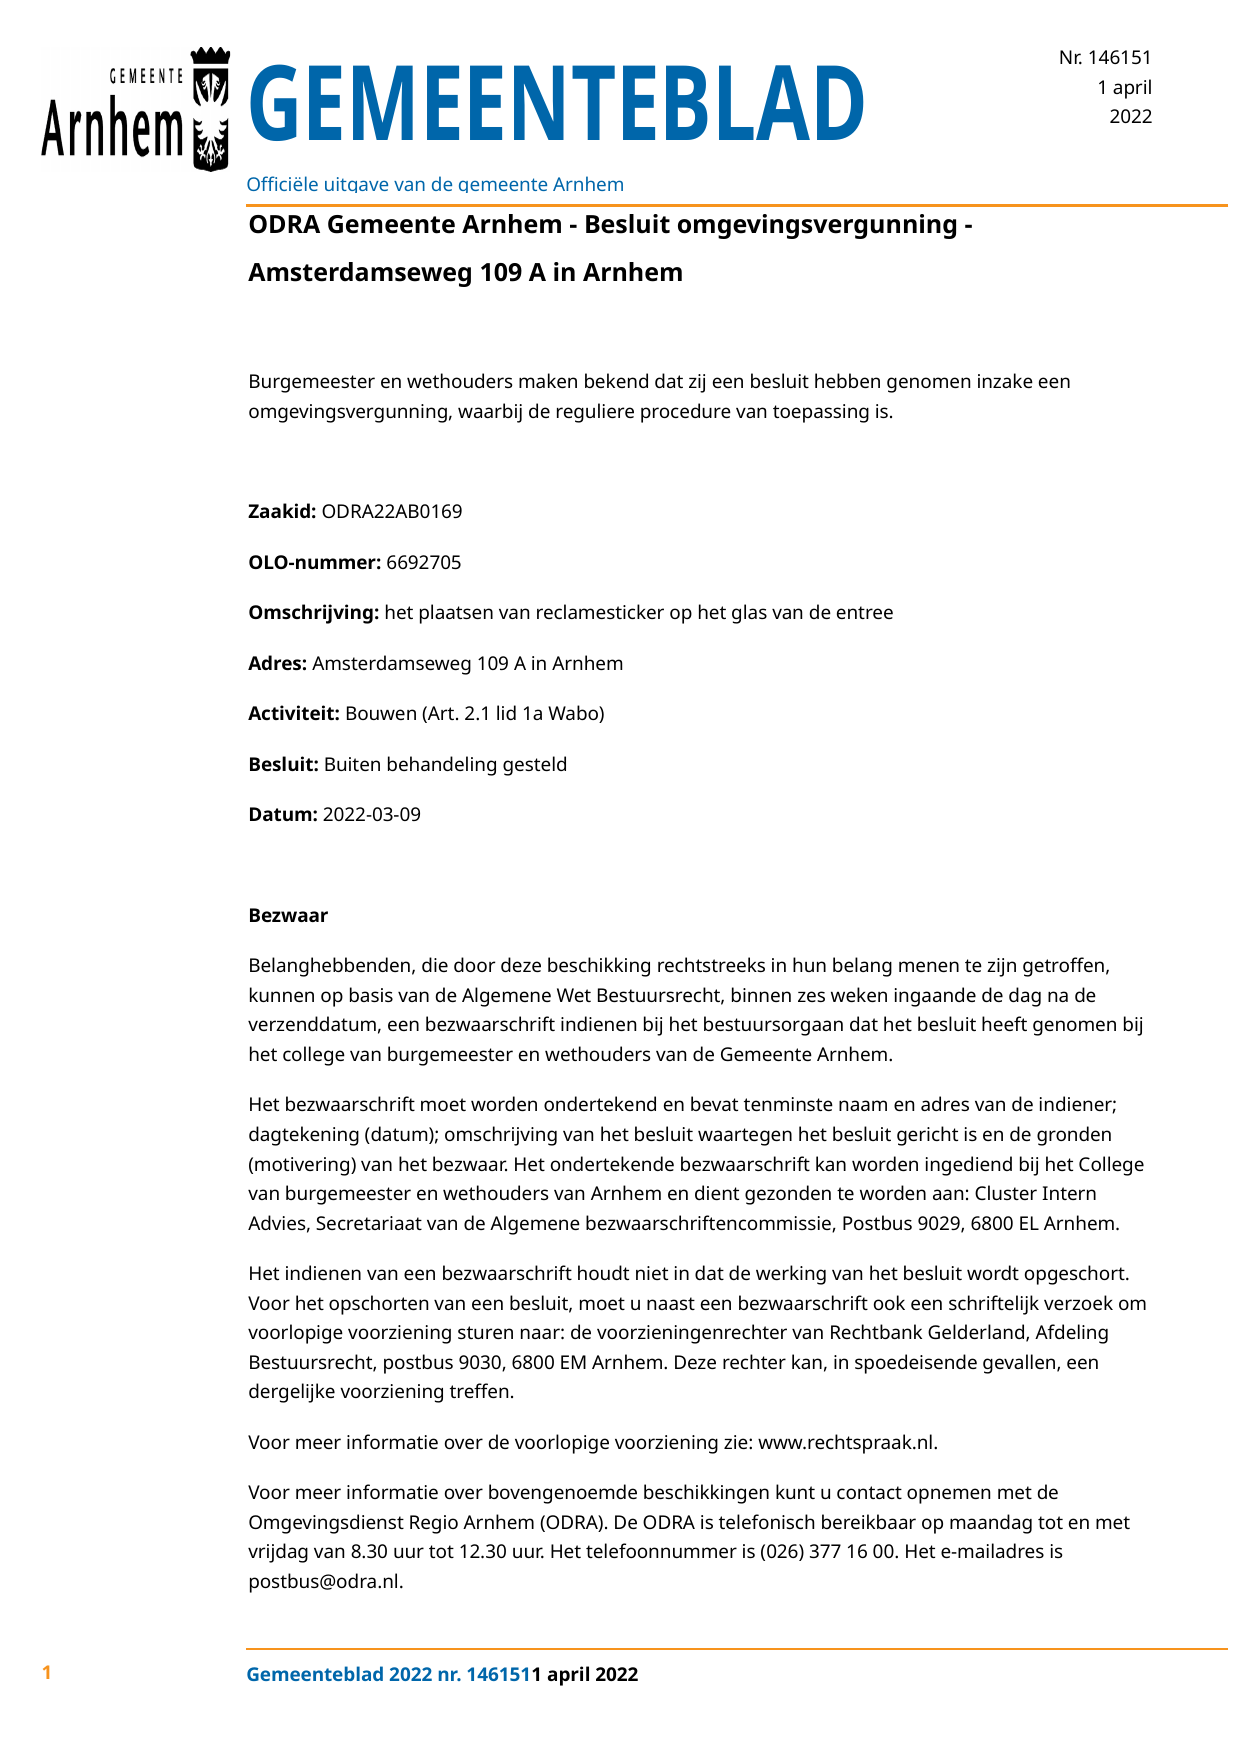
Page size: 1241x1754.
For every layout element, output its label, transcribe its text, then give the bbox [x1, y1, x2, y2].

text Burgemeester en wethouders maken bekend dat zij een besluit hebben genomen inzake een omgevingsvergunning, waarbij de reguliere procedure van toepassing is. [248, 368, 1152, 424]
text Besluit: Buiten behandeling gesteld [248, 751, 1152, 777]
text Adres: Amsterdamseweg 109 A in Arnhem [248, 650, 1152, 676]
text Het indienen van een bezwaarschrift houdt niet in dat de werking van het besluit wordt opgeschort. Voor het opschorten van een besluit, moet u naast een bezwaarschrift ook een schriftelijk verzoek om voorlopige voorziening sturen naar: de voorzieningenrechter van Rechtbank Gelderland, Afdeling Bestuursrecht, postbus 9030, 6800 EM Arnhem. Deze rechter kan, in spoedeisende gevallen, een dergelijke voorziening treffen. [248, 1260, 1152, 1404]
text ODRA Gemeente Arnhem - Besluit omgevingsvergunning - Amsterdamseweg 109 A in Arnhem [248, 207, 1152, 288]
text Omschrijving: het plaatsen van reclamesticker op het glas van de entree [248, 599, 1152, 625]
text Datum: 2022-03-09 [248, 801, 1152, 827]
picture [41, 47, 231, 172]
text Voor meer informatie over bovengenoemde beschikkingen kunt u contact opnemen met de Omgevingsdienst Regio Arnhem (ODRA). De ODRA is telefonisch bereikbaar op maandag tot en met vrijdag van 8.30 uur tot 12.30 uur. Het telefoonnummer is (026) 377 16 00. Het e-mailadres is postbus@odra.nl. [248, 1479, 1152, 1594]
text Zaakid: ODRA22AB0169 [248, 499, 1152, 524]
text OLO-nummer: 6692705 [248, 549, 1152, 575]
text Voor meer informatie over de voorlopige voorziening zie: www.rechtspraak.nl. [248, 1429, 1152, 1455]
text Bezwaar [248, 902, 1152, 928]
text Belanghebbenden, die door deze beschikking rechtstreeks in hun belang menen te zijn getroffen, kunnen op basis van de Algemene Wet Bestuursrecht, binnen zes weken ingaande de dag na de verzenddatum, een bezwaarschrift indienen bij het bestuursorgaan dat het besluit heeft genomen bij het college van burgemeester en wethouders van de Gemeente Arnhem. [248, 952, 1152, 1067]
text Activiteit: Bouwen (Art. 2.1 lid 1a Wabo) [248, 700, 1152, 726]
text Het bezwaarschrift moet worden ondertekend en bevat tenminste naam en adres van de indiener; dagtekening (datum); omschrijving van het besluit waartegen het besluit gericht is en de gronden (motivering) van het bezwaar. Het ondertekende bezwaarschrift kan worden ingediend bij het College van burgemeester en wethouders van Arnhem en dient gezonden te worden aan: Cluster Intern Advies, Secretariaat van de Algemene bezwaarschriftencommissie, Postbus 9029, 6800 EL Arnhem. [248, 1092, 1152, 1236]
